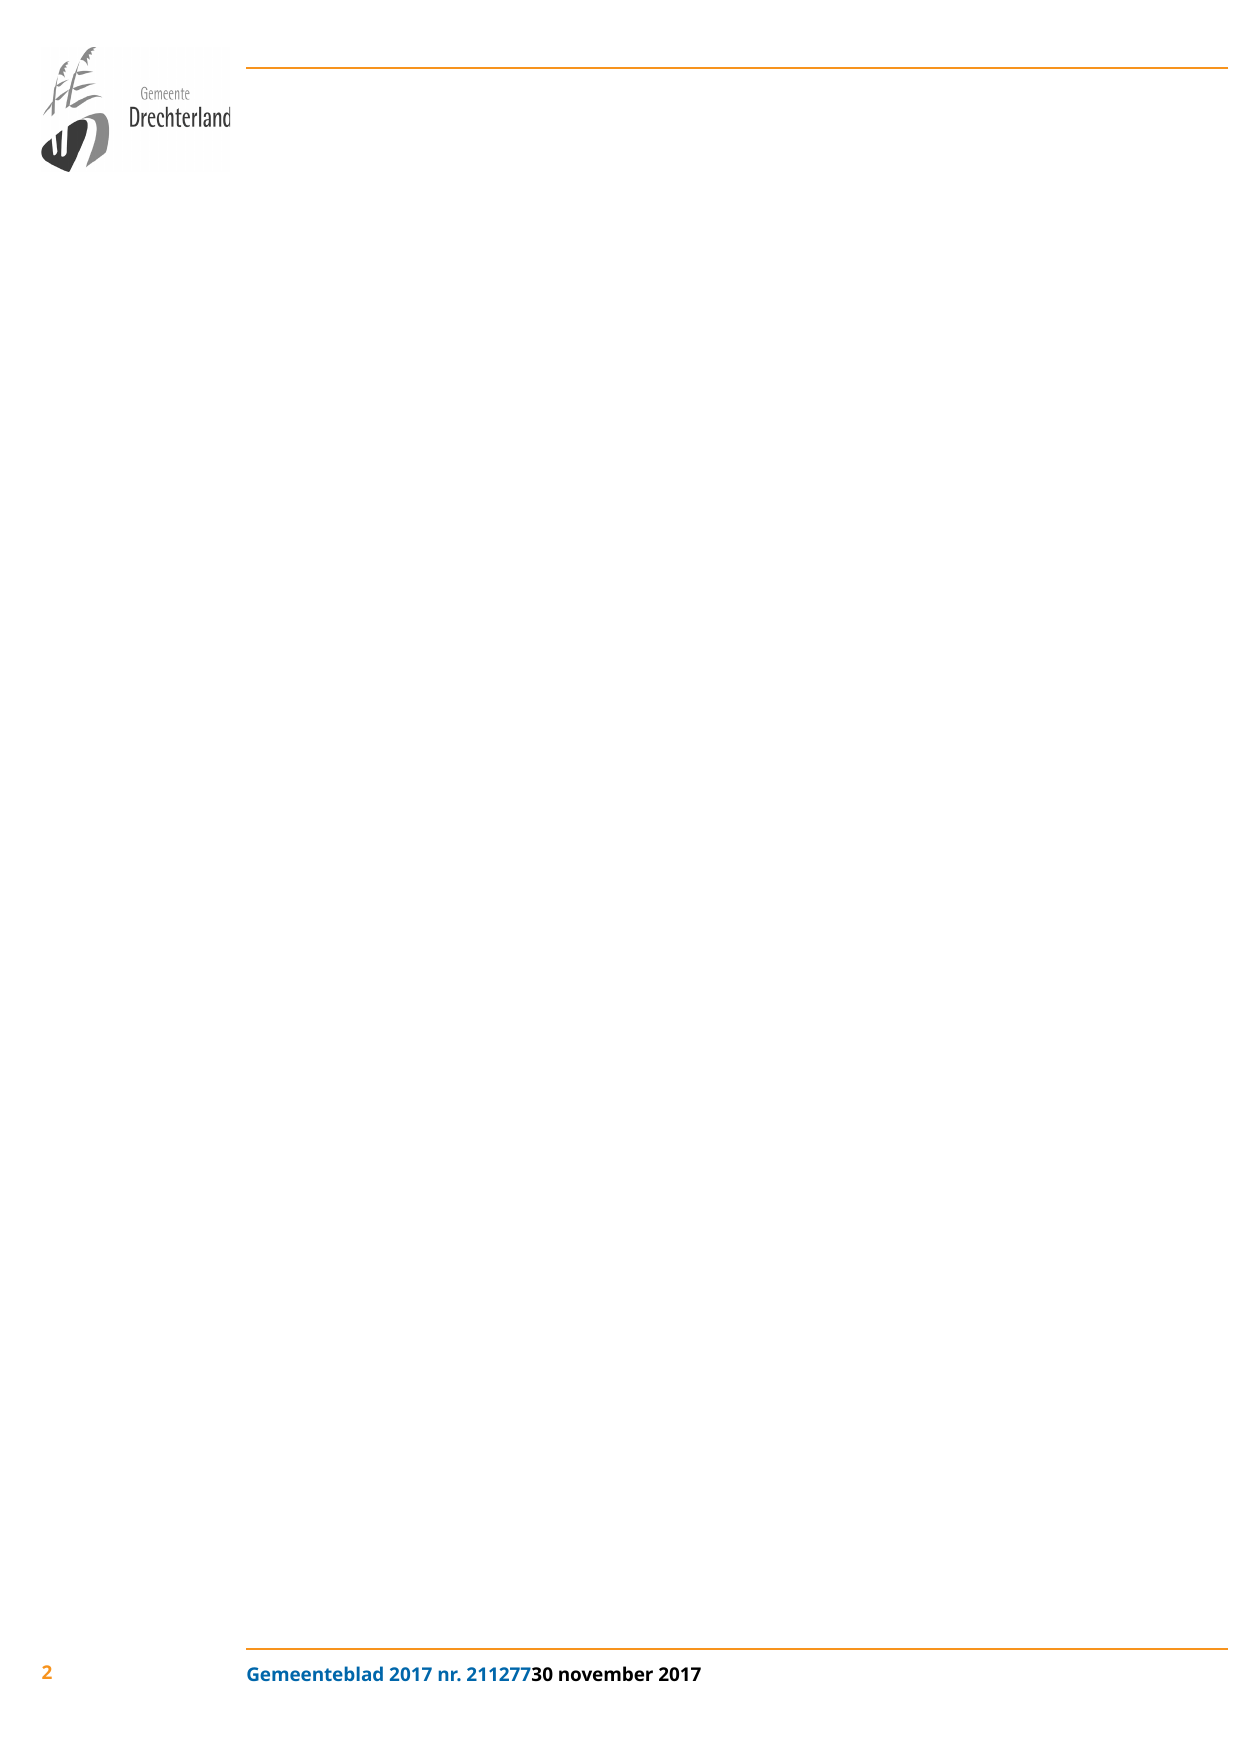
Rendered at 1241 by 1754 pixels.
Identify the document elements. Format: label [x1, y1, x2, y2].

picture [41, 47, 231, 172]
